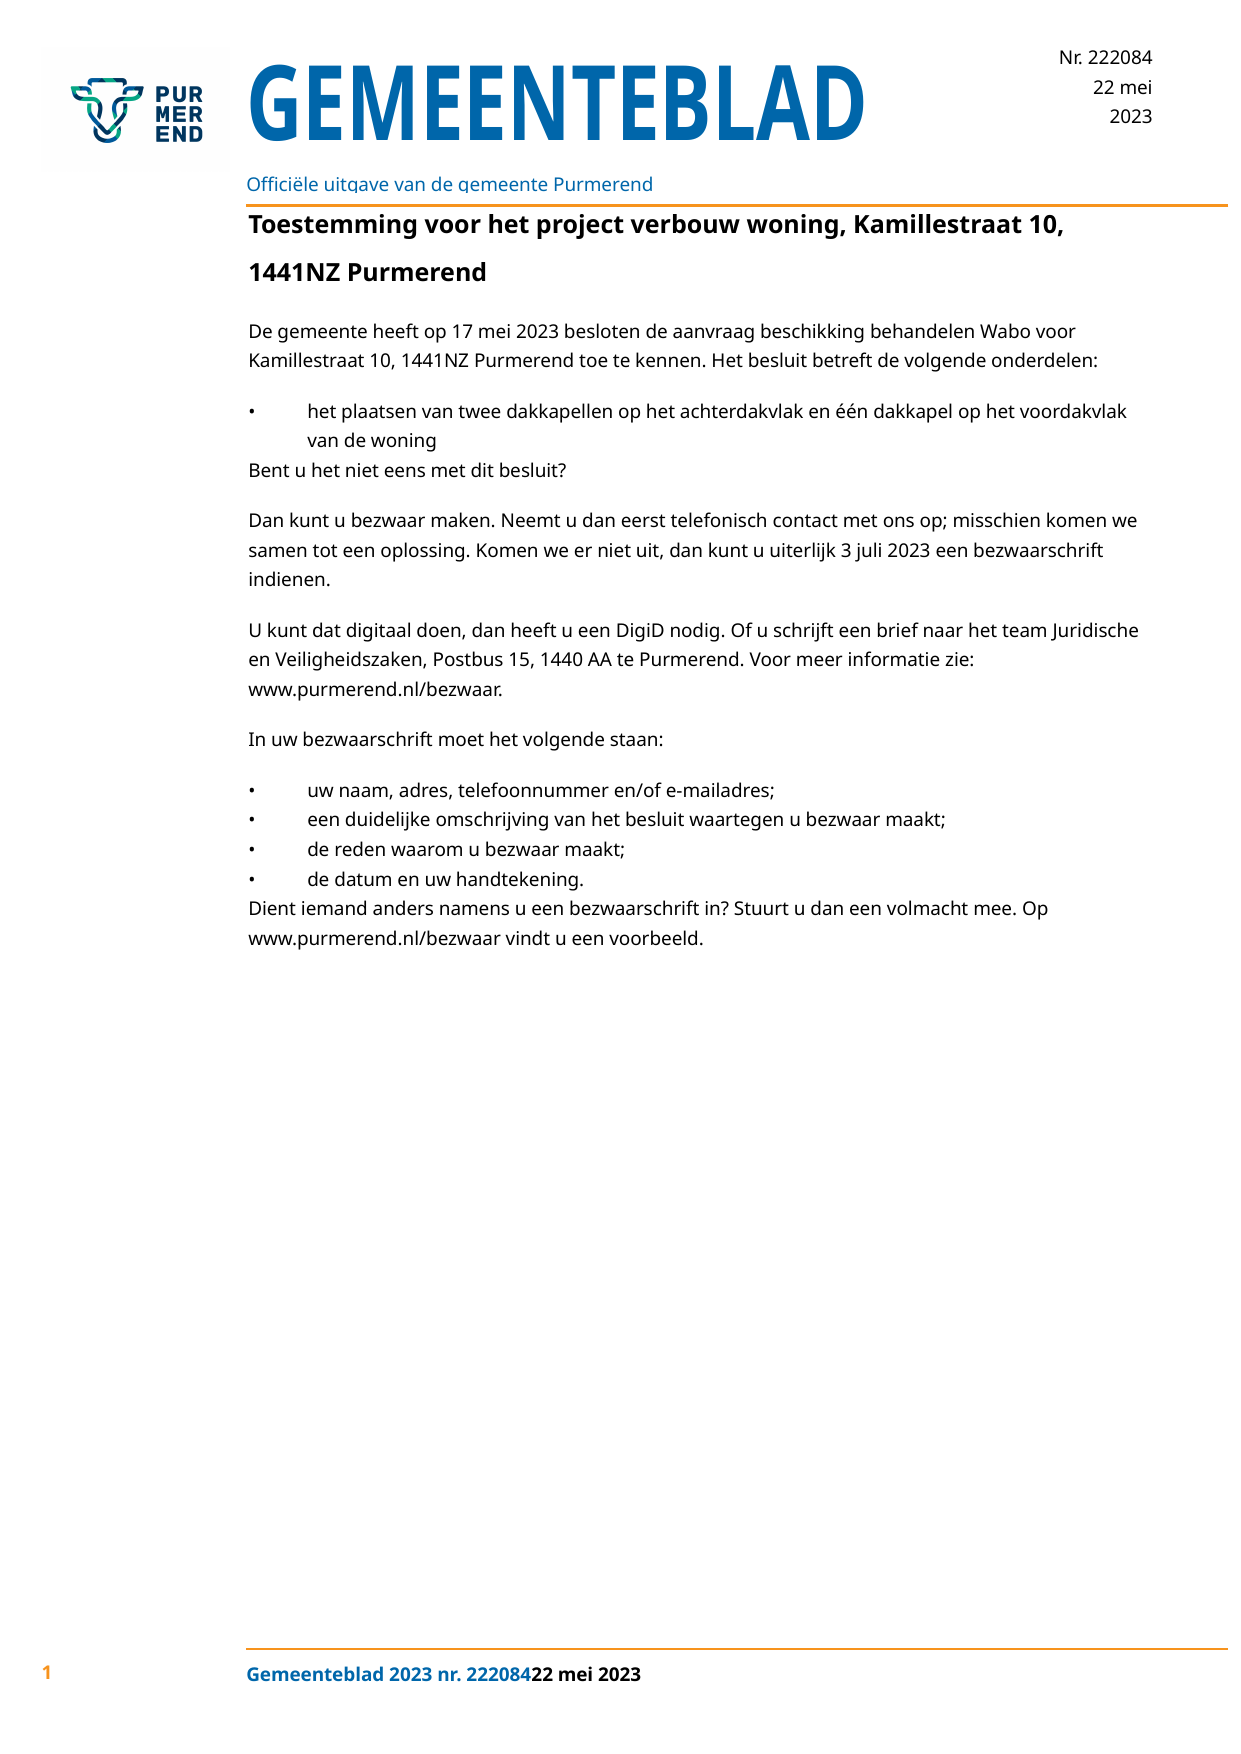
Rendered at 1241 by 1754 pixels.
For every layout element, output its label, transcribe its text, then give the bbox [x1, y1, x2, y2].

text Dient iemand anders namens u een bezwaarschrift in? Stuurt u dan een volmacht mee. Op www.purmerend.nl/bezwaar vindt u een voorbeeld. [248, 895, 1152, 951]
text U kunt dat digitaal doen, dan heeft u een DigiD nodig. Of u schrijft een brief naar het team Juridische en Veiligheidszaken, Postbus 15, 1440 AA te Purmerend. Voor meer informatie zie: www.purmerend.nl/bezwaar. [248, 617, 1152, 702]
picture [41, 47, 231, 172]
list de datum en uw handtekening. [248, 866, 1152, 892]
text Dan kunt u bezwaar maken. Neemt u dan eerst telefonisch contact met ons op; misschien komen we samen tot een oplossing. Komen we er niet uit, dan kunt u uiterlijk 3 juli 2023 een bezwaarschrift indienen. [248, 507, 1152, 592]
list het plaatsen van twee dakkapellen op het achterdakvlak en één dakkapel op het voordakvlak van de woning [248, 398, 1152, 453]
text Bent u het niet eens met dit besluit? [248, 457, 1152, 483]
text In uw bezwaarschrift moet het volgende staan: [248, 727, 1152, 752]
list uw naam, adres, telefoonnummer en/of e-mailadres; [248, 777, 1152, 803]
text Toestemming voor het project verbouw woning, Kamillestraat 10, 1441NZ Purmerend [248, 207, 1152, 288]
list een duidelijke omschrijving van het besluit waartegen u bezwaar maakt; [248, 807, 1152, 832]
text De gemeente heeft op 17 mei 2023 besloten de aanvraag beschikking behandelen Wabo voor Kamillestraat 10, 1441NZ Purmerend toe te kennen. Het besluit betreft de volgende onderdelen: [248, 318, 1152, 373]
list de reden waarom u bezwaar maakt; [248, 836, 1152, 862]
